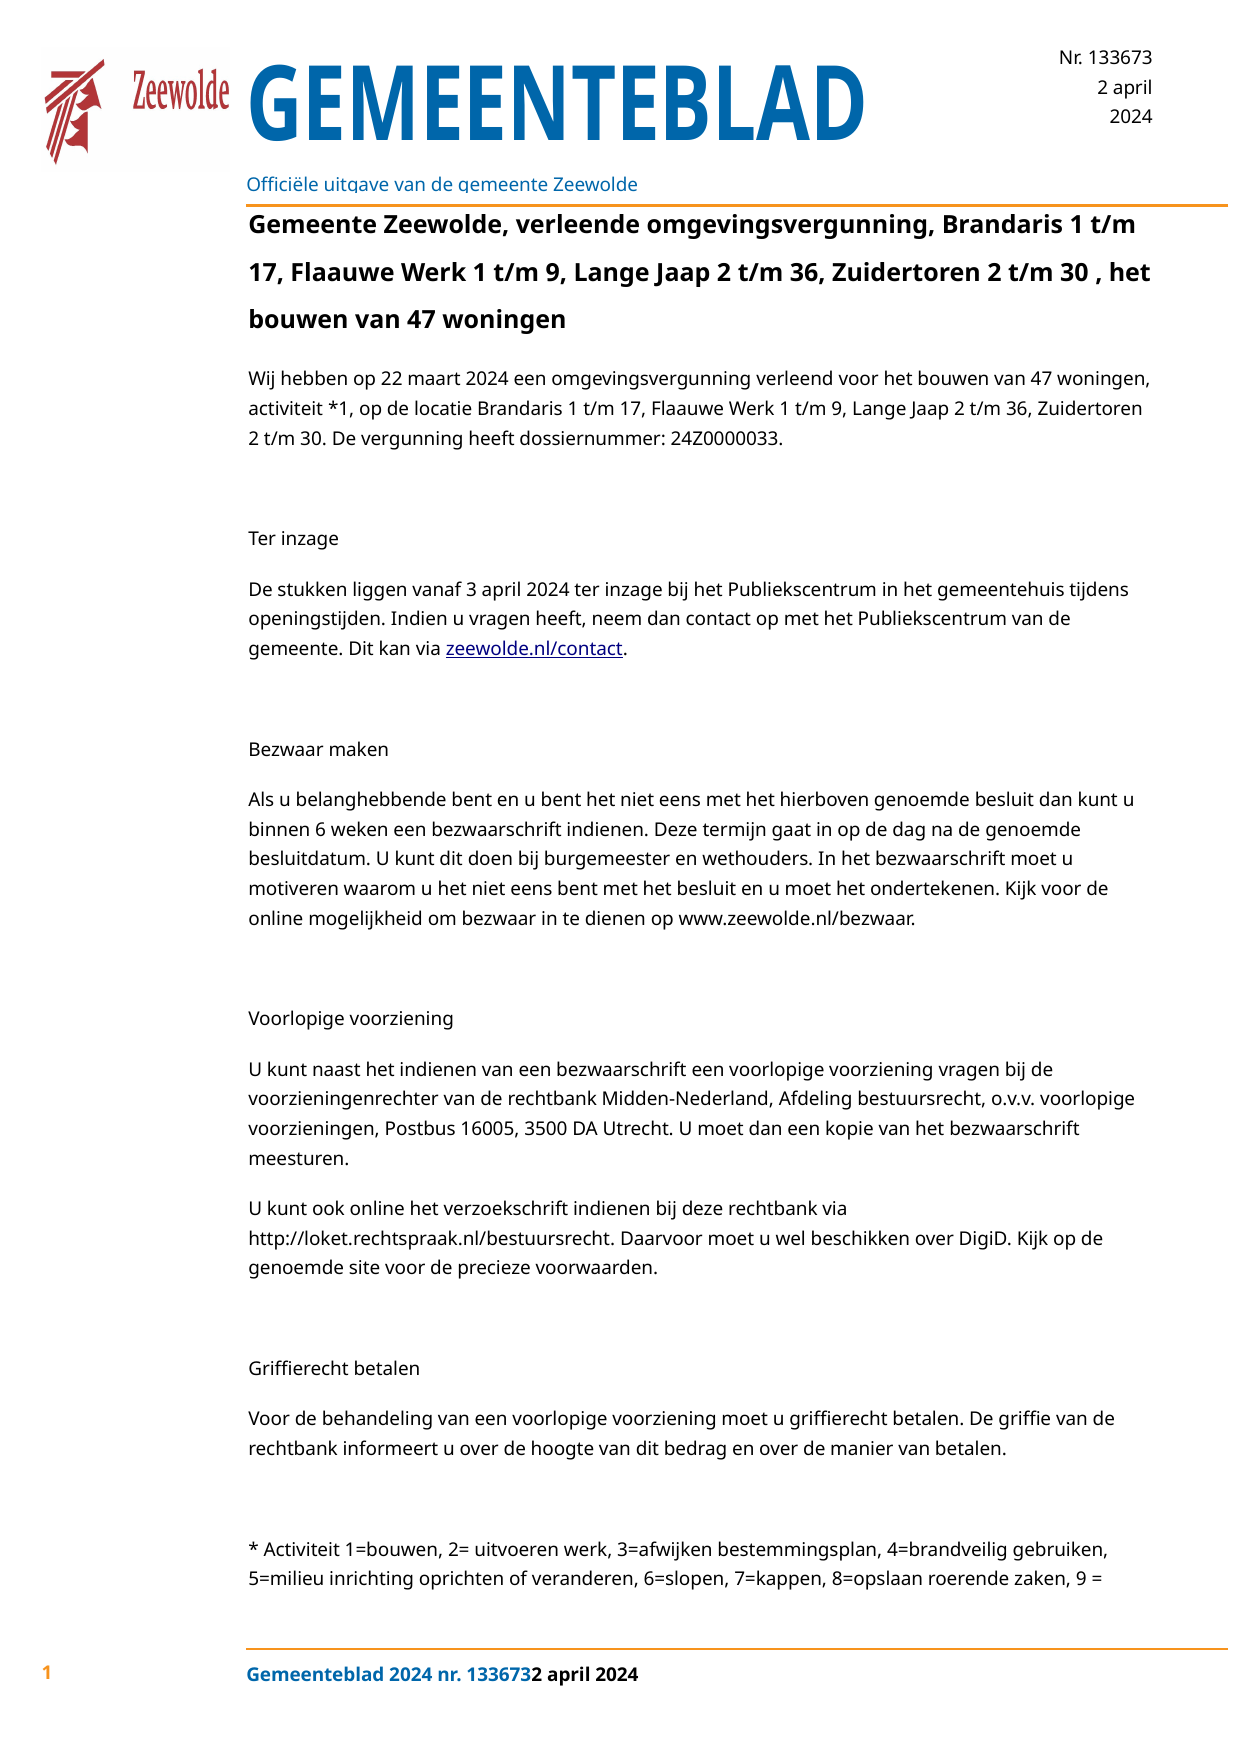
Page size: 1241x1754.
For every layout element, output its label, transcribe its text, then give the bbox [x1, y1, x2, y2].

text Voor de behandeling van een voorlopige voorziening moet u griffierecht betalen. De griffie van de rechtbank informeert u over de hoogte van dit bedrag en over de manier van betalen. [248, 1406, 1152, 1461]
text Gemeente Zeewolde, verleende omgevingsvergunning, Brandaris 1 t/m 17, Flaauwe Werk 1 t/m 9, Lange Jaap 2 t/m 36, Zuidertoren 2 t/m 30 , het bouwen van 47 woningen [248, 207, 1152, 336]
text De stukken liggen vanaf 3 april 2024 ter inzage bij het Publiekscentrum in het gemeentehuis tijdens openingstijden. Indien u vragen heeft, neem dan contact op met het Publiekscentrum van de gemeente. Dit kan via zeewolde.nl/contact. [248, 576, 1152, 661]
text Griffierecht betalen [248, 1355, 1152, 1381]
text Als u belanghebbende bent en u bent het niet eens met het hierboven genoemde besluit dan kunt u binnen 6 weken een bezwaarschrift indienen. Deze termijn gaat in op de dag na de genoemde besluitdatum. U kunt dit doen bij burgemeester en wethouders. In het bezwaarschrift moet u motiveren waarom u het niet eens bent met het besluit en u moet het ondertekenen. Kijk voor de online mogelijkheid om bezwaar in te dienen op www.zeewolde.nl/bezwaar. [248, 786, 1152, 930]
text Bezwaar maken [248, 736, 1152, 762]
text U kunt naast het indienen van een bezwaarschrift een voorlopige voorziening vragen bij de voorzieningenrechter van de rechtbank Midden-Nederland, Afdeling bestuursrecht, o.v.v. voorlopige voorzieningen, Postbus 16005, 3500 DA Utrecht. U moet dan een kopie van het bezwaarschrift meesturen. [248, 1056, 1152, 1170]
text * Activiteit 1=bouwen, 2= uitvoeren werk, 3=afwijken bestemmingsplan, 4=brandveilig gebruiken, 5=milieu inrichting oprichten of veranderen, 6=slopen, 7=kappen, 8=opslaan roerende zaken, 9 = [248, 1536, 1152, 1591]
picture [41, 47, 231, 172]
text Voorlopige voorziening [248, 1006, 1152, 1031]
text U kunt ook online het verzoekschrift indienen bij deze rechtbank via http://loket.rechtspraak.nl/bestuursrecht. Daarvoor moet u wel beschikken over DigiD. Kijk op de genoemde site voor de precieze voorwaarden. [248, 1195, 1152, 1280]
text Wij hebben op 22 maart 2024 een omgevingsvergunning verleend voor het bouwen van 47 woningen, activiteit *1, op de locatie Brandaris 1 t/m 17, Flaauwe Werk 1 t/m 9, Lange Jaap 2 t/m 36, Zuidertoren 2 t/m 30. De vergunning heeft dossiernummer: 24Z0000033. [248, 366, 1152, 450]
text Ter inzage [248, 526, 1152, 551]
